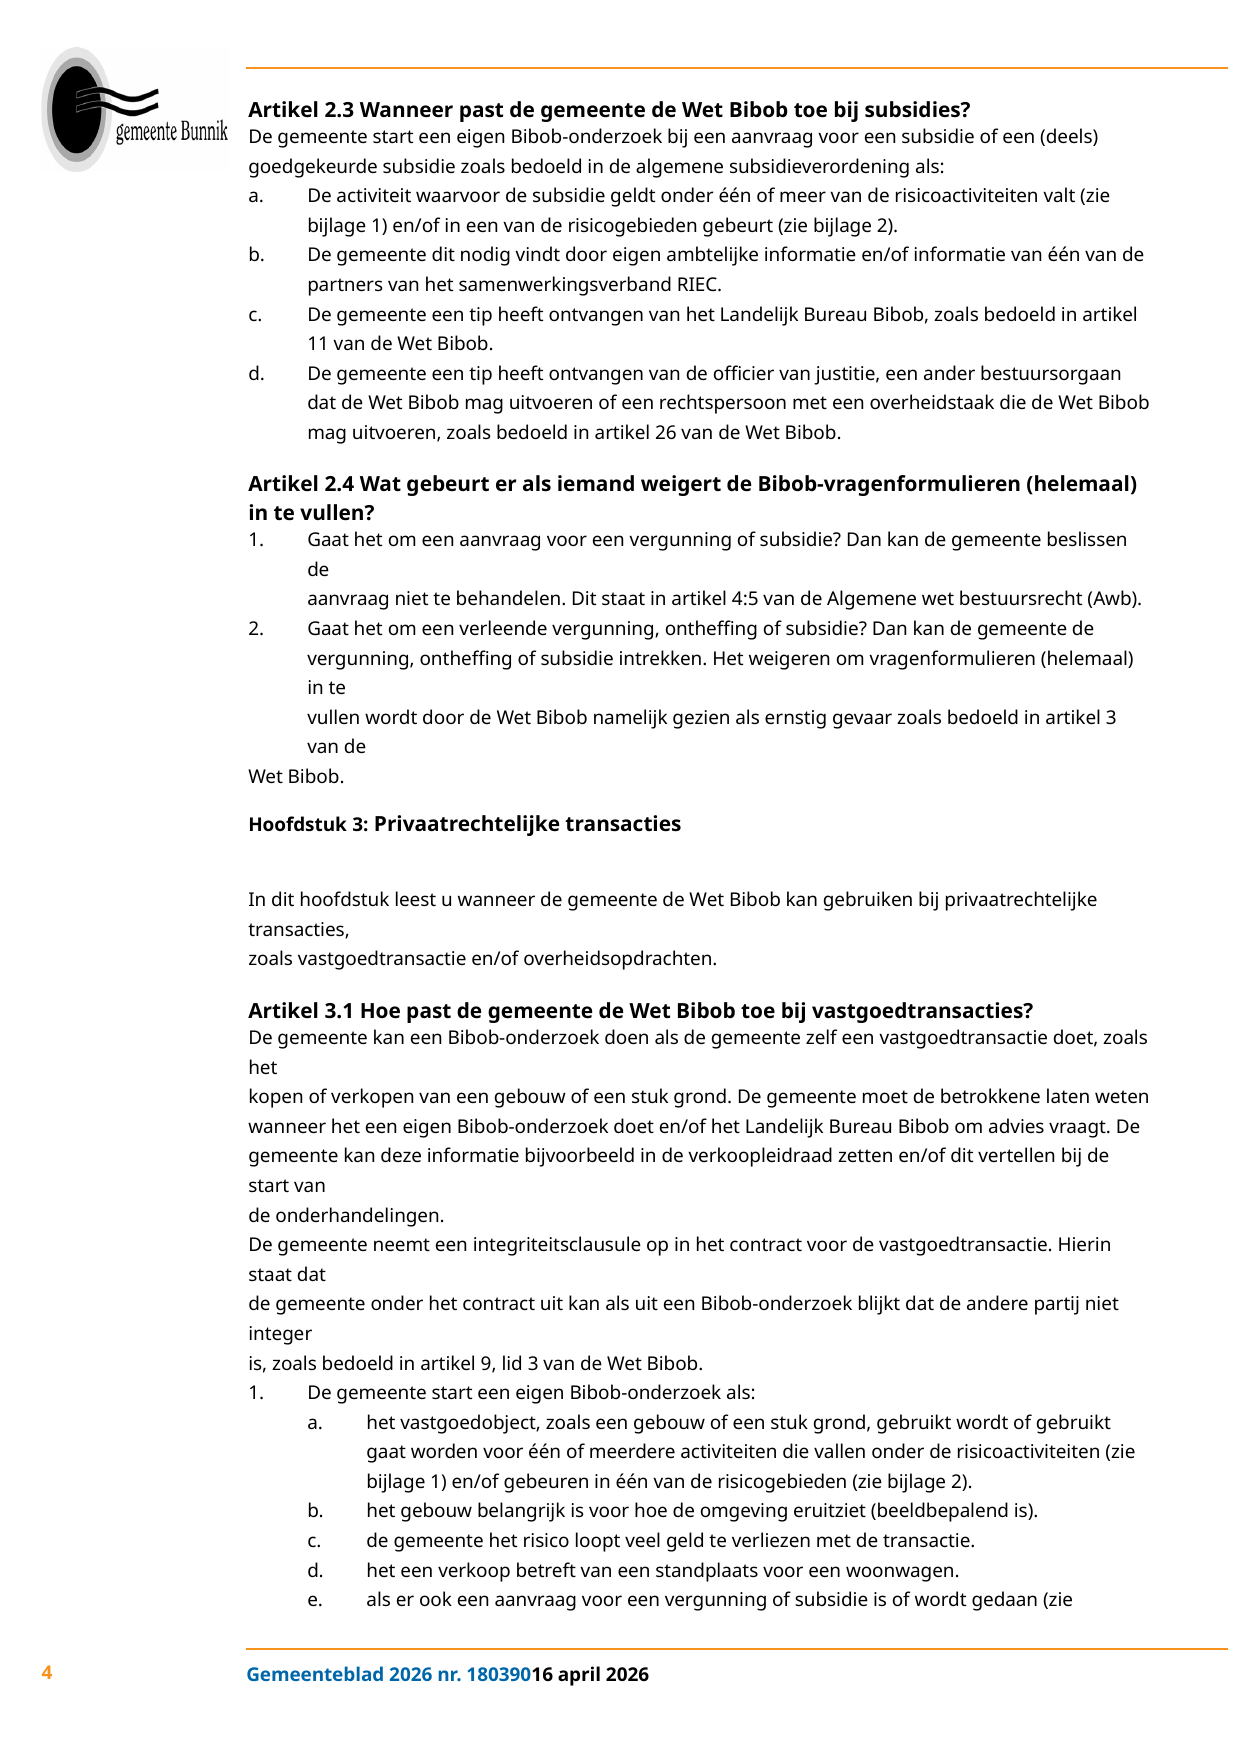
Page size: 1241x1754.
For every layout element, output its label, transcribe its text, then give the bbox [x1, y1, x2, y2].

list De gemeente een tip heeft ontvangen van de officier van justitie, een ander bestuursorgaan dat de Wet Bibob mag uitvoeren of een rechtspersoon met een overheidstaak die de Wet Bibob mag uitvoeren, zoals bedoeld in artikel 26 van de Wet Bibob. [248, 360, 1152, 445]
text wanneer het een eigen Bibob-onderzoek doet en/of het Landelijk Bureau Bibob om advies vraagt. De [248, 1113, 1152, 1139]
text goedgekeurde subsidie zoals bedoeld in de algemene subsidieverordening als: [248, 153, 1152, 178]
list De gemeente start een eigen Bibob-onderzoek als: [248, 1379, 1152, 1405]
list De activiteit waarvoor de subsidie geldt onder één of meer van de risicoactiviteiten valt (zie bijlage 1) en/of in een van de risicogebieden gebeurt (zie bijlage 2). [248, 182, 1152, 238]
list vullen wordt door de Wet Bibob namelijk gezien als ernstig gevaar zoals bedoeld in artikel 3 van de [248, 704, 1152, 759]
text Artikel 3.1 Hoe past de gemeente de Wet Bibob toe bij vastgoedtransacties? [248, 996, 1152, 1024]
text In dit hoofdstuk leest u wanneer de gemeente de Wet Bibob kan gebruiken bij privaatrechtelijke transacties, [248, 886, 1152, 942]
text De gemeente start een eigen Bibob-onderzoek bij een aanvraag voor een subsidie of een (deels) [248, 123, 1152, 149]
text gemeente kan deze informatie bijvoorbeeld in de verkoopleidraad zetten en/of dit vertellen bij de start van [248, 1143, 1152, 1198]
text Artikel 2.3 Wanneer past de gemeente de Wet Bibob toe bij subsidies? [248, 95, 1152, 123]
list het gebouw belangrijk is voor hoe de omgeving eruitziet (beeldbepalend is). [307, 1498, 1152, 1523]
picture [41, 47, 231, 172]
text is, zoals bedoeld in artikel 9, lid 3 van de Wet Bibob. [248, 1350, 1152, 1376]
list vergunning, ontheffing of subsidie intrekken. Het weigeren om vragenformulieren (helemaal) in te [248, 645, 1152, 700]
text Wet Bibob. [248, 763, 1152, 789]
text Artikel 2.4 Wat gebeurt er als iemand weigert de Bibob-vragenformulieren (helemaal) in te vullen? [248, 469, 1152, 526]
list het een verkoop betreft van een standplaats voor een woonwagen. [307, 1557, 1152, 1583]
text de onderhandelingen. [248, 1202, 1152, 1228]
list De gemeente dit nodig vindt door eigen ambtelijke informatie en/of informatie van één van de partners van het samenwerkingsverband RIEC. [248, 242, 1152, 297]
list Gaat het om een aanvraag voor een vergunning of subsidie? Dan kan de gemeente beslissen de [248, 526, 1152, 582]
text zoals vastgoedtransactie en/of overheidsopdrachten. [248, 946, 1152, 971]
list aanvraag niet te behandelen. Dit staat in artikel 4:5 van de Algemene wet bestuursrecht (Awb). [248, 586, 1152, 611]
list Gaat het om een verleende vergunning, ontheffing of subsidie? Dan kan de gemeente de [248, 615, 1152, 641]
list De gemeente een tip heeft ontvangen van het Landelijk Bureau Bibob, zoals bedoeld in artikel 11 van de Wet Bibob. [248, 301, 1152, 356]
list als er ook een aanvraag voor een vergunning of subsidie is of wordt gedaan (zie [307, 1586, 1152, 1612]
text De gemeente kan een Bibob-onderzoek doen als de gemeente zelf een vastgoedtransactie doet, zoals het [248, 1024, 1152, 1080]
list de gemeente het risico loopt veel geld te verliezen met de transactie. [307, 1527, 1152, 1553]
list het vastgoedobject, zoals een gebouw of een stuk grond, gebruikt wordt of gebruikt gaat worden voor één of meerdere activiteiten die vallen onder de risicoactiviteiten (zie bijlage 1) en/of gebeuren in één van de risicogebieden (zie bijlage 2). [307, 1409, 1152, 1494]
text De gemeente neemt een integriteitsclausule op in het contract voor de vastgoedtransactie. Hierin staat dat [248, 1231, 1152, 1287]
text kopen of verkopen van een gebouw of een stuk grond. De gemeente moet de betrokkene laten weten [248, 1083, 1152, 1109]
text Hoofdstuk 3: Privaatrechtelijke transacties [248, 809, 1152, 837]
text de gemeente onder het contract uit kan als uit een Bibob-onderzoek blijkt dat de andere partij niet integer [248, 1291, 1152, 1346]
